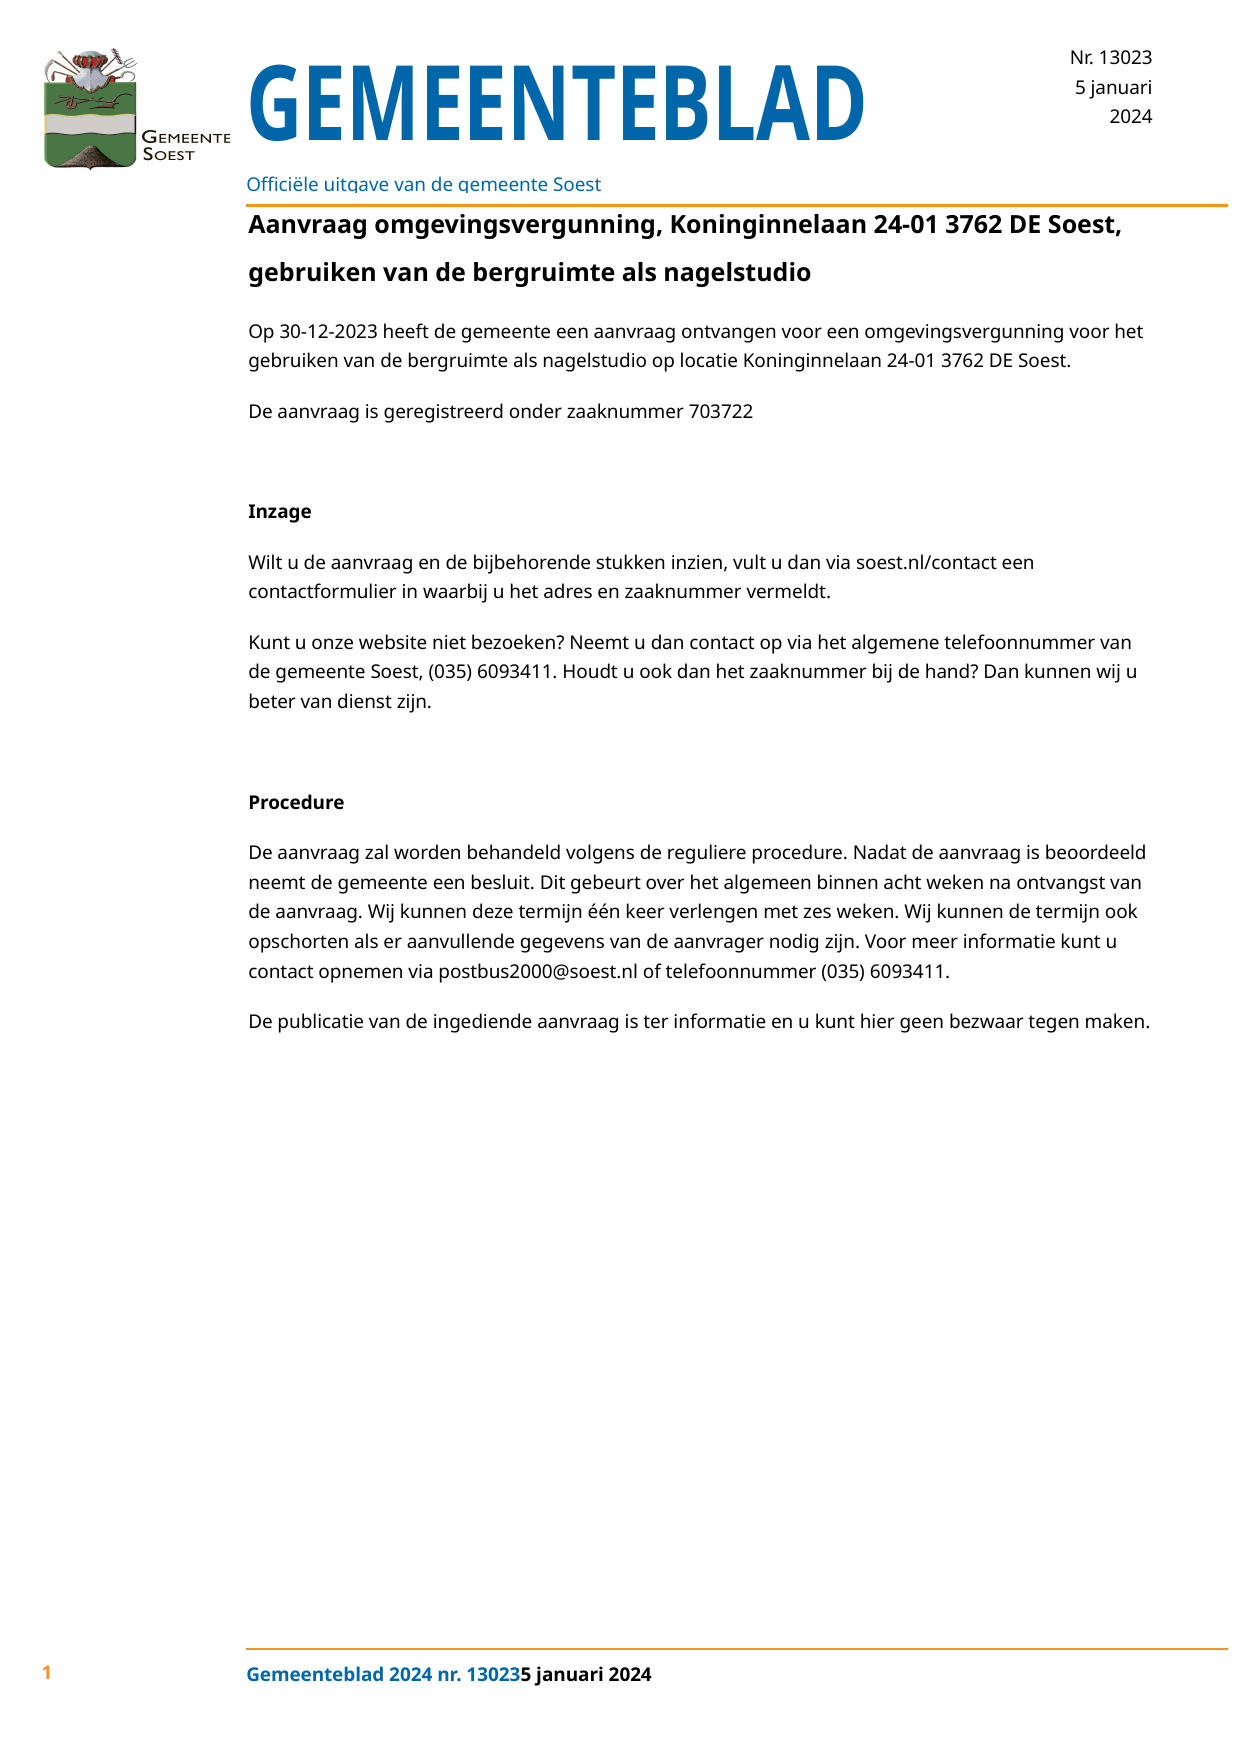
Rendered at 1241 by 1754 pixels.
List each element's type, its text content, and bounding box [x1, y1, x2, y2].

text Op 30-12-2023 heeft de gemeente een aanvraag ontvangen voor een omgevingsvergunning voor het gebruiken van de bergruimte als nagelstudio op locatie Koninginnelaan 24-01 3762 DE Soest. [248, 318, 1152, 373]
text De aanvraag is geregistreerd onder zaaknummer 703722 [248, 398, 1152, 424]
text Aanvraag omgevingsvergunning, Koninginnelaan 24-01 3762 DE Soest, gebruiken van de bergruimte als nagelstudio [248, 207, 1152, 288]
text Procedure [248, 789, 1152, 815]
text Kunt u onze website niet bezoeken? Neemt u dan contact op via het algemene telefoonnummer van de gemeente Soest, (035) 6093411. Houdt u ook dan het zaaknummer bij de hand? Dan kunnen wij u beter van dienst zijn. [248, 629, 1152, 714]
text Wilt u de aanvraag en de bijbehorende stukken inzien, vult u dan via soest.nl/contact een contactformulier in waarbij u het adres en zaaknummer vermeldt. [248, 549, 1152, 604]
text De aanvraag zal worden behandeld volgens de reguliere procedure. Nadat de aanvraag is beoordeeld neemt de gemeente een besluit. Dit gebeurt over het algemeen binnen acht weken na ontvangst van de aanvraag. Wij kunnen deze termijn één keer verlengen met zes weken. Wij kunnen de termijn ook opschorten als er aanvullende gegevens van de aanvrager nodig zijn. Voor meer informatie kunt u contact opnemen via postbus2000@soest.nl of telefoonnummer (035) 6093411. [248, 839, 1152, 984]
picture [41, 47, 231, 172]
text Inzage [248, 499, 1152, 524]
text De publicatie van de ingediende aanvraag is ter informatie en u kunt hier geen bezwaar tegen maken. [248, 1008, 1152, 1034]
